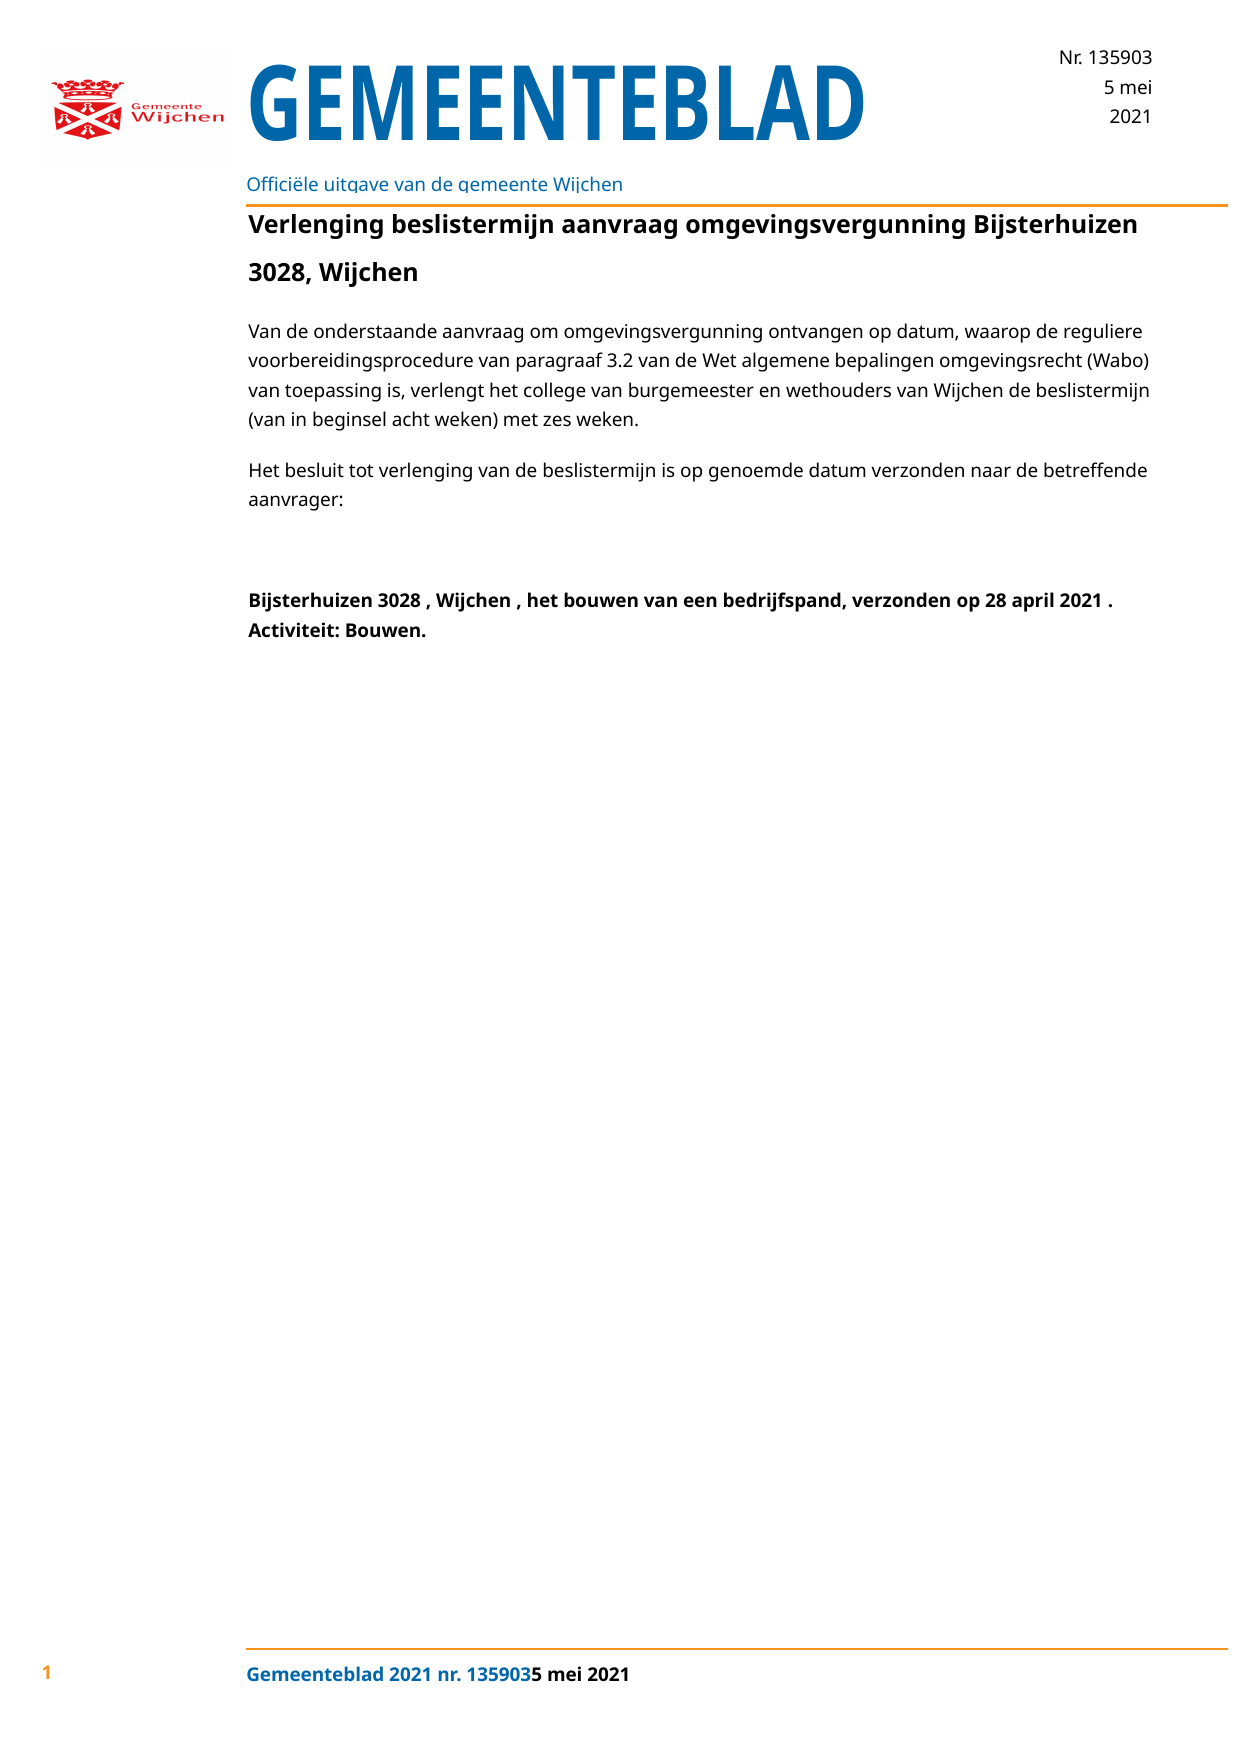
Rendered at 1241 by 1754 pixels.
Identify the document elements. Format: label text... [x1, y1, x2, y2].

picture [41, 47, 231, 172]
text Van de onderstaande aanvraag om omgevingsvergunning ontvangen op datum, waarop de reguliere voorbereidingsprocedure van paragraaf 3.2 van de Wet algemene bepalingen omgevingsrecht (Wabo) van toepassing is, verlengt het college van burgemeester en wethouders van Wijchen de beslistermijn (van in beginsel acht weken) met zes weken. [248, 318, 1152, 432]
text Het besluit tot verlenging van de beslistermijn is op genoemde datum verzonden naar de betreffende aanvrager: [248, 457, 1152, 512]
text Verlenging beslistermijn aanvraag omgevingsvergunning Bijsterhuizen 3028, Wijchen [248, 207, 1152, 288]
text Bijsterhuizen 3028 , Wijchen , het bouwen van een bedrijfspand, verzonden op 28 april 2021 . Activiteit: Bouwen. [248, 587, 1152, 643]
